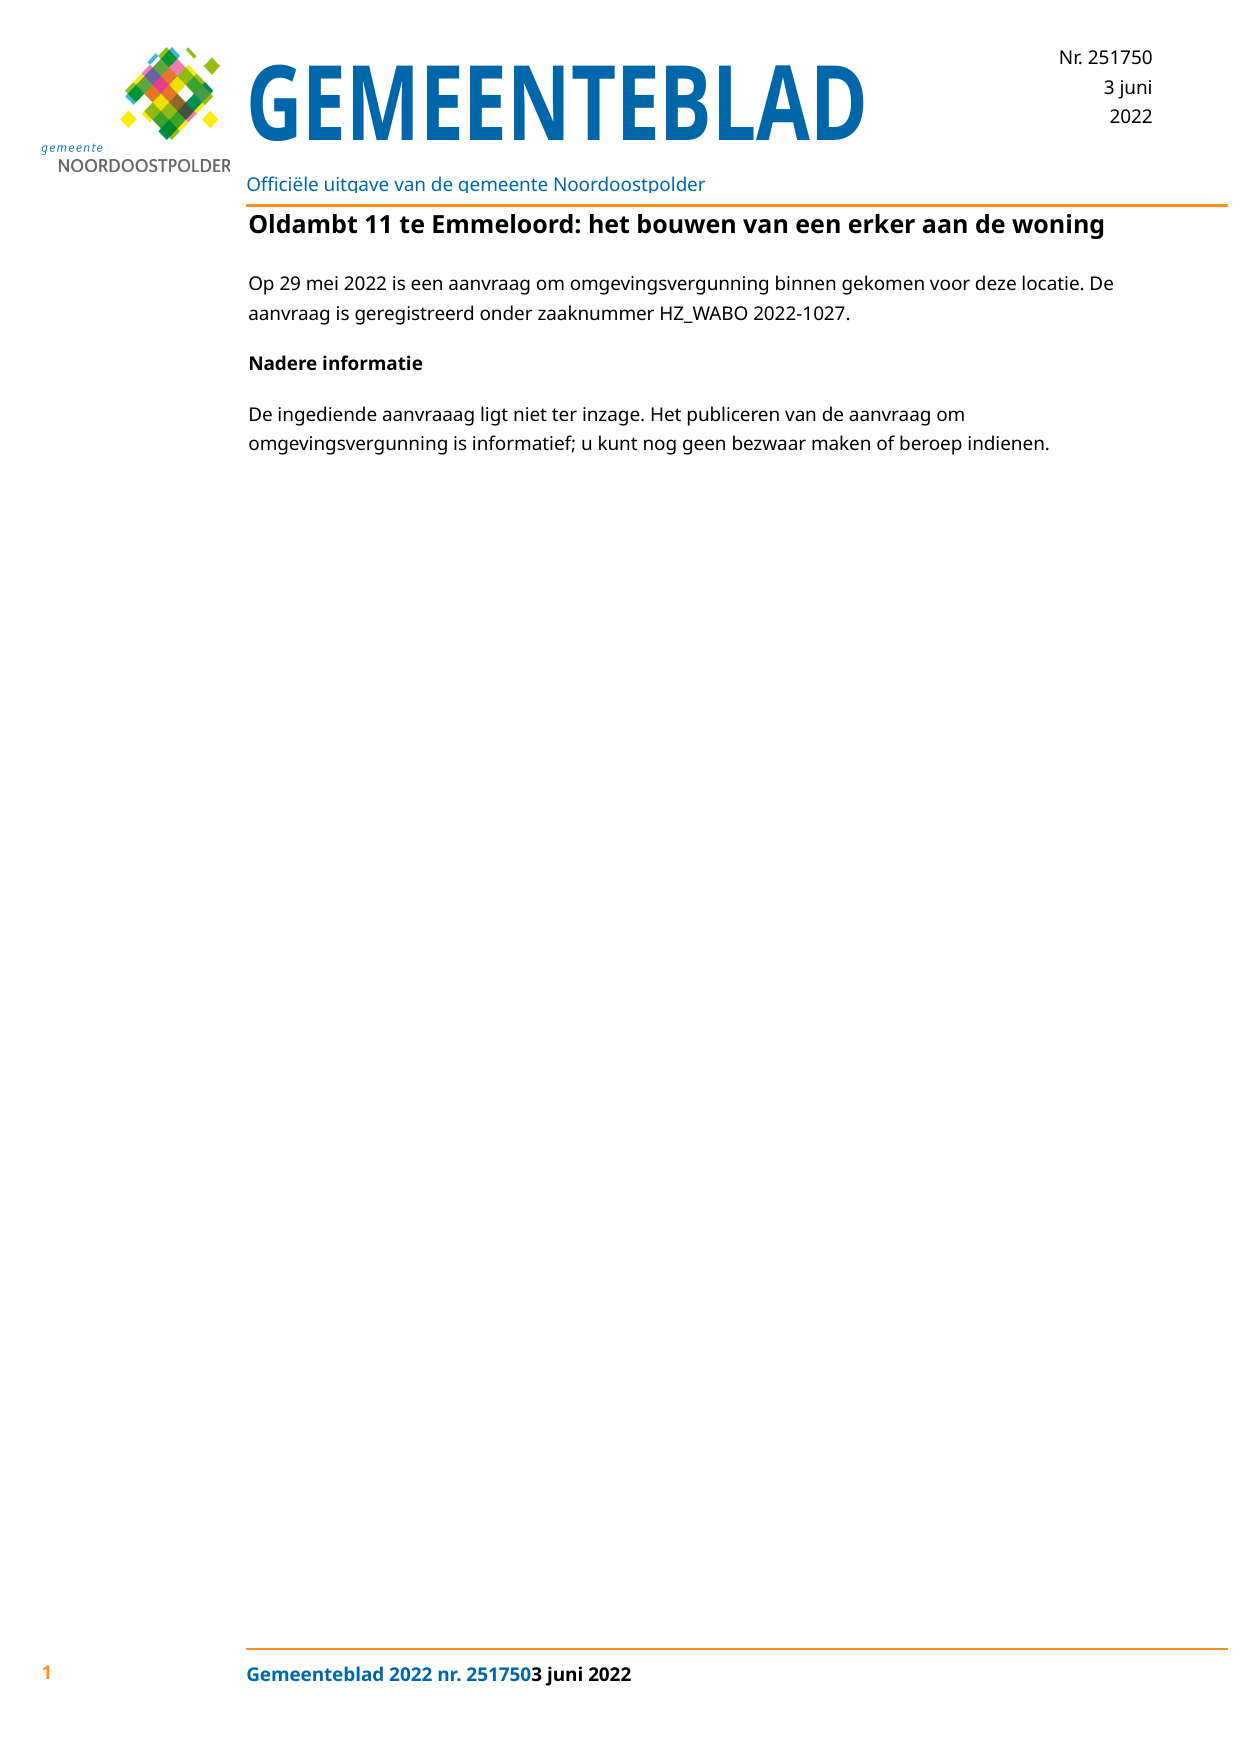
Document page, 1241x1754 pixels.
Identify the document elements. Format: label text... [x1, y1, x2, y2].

text Oldambt 11 te Emmeloord: het bouwen van een erker aan de woning [248, 207, 1152, 241]
picture [41, 47, 231, 172]
text Op 29 mei 2022 is een aanvraag om omgevingsvergunning binnen gekomen voor deze locatie. De aanvraag is geregistreerd onder zaaknummer HZ_WABO 2022-1027. [248, 270, 1152, 326]
text Nadere informatie [248, 350, 1152, 376]
text De ingediende aanvraaag ligt niet ter inzage. Het publiceren van de aanvraag om omgevingsvergunning is informatief; u kunt nog geen bezwaar maken of beroep indienen. [248, 401, 1152, 456]
